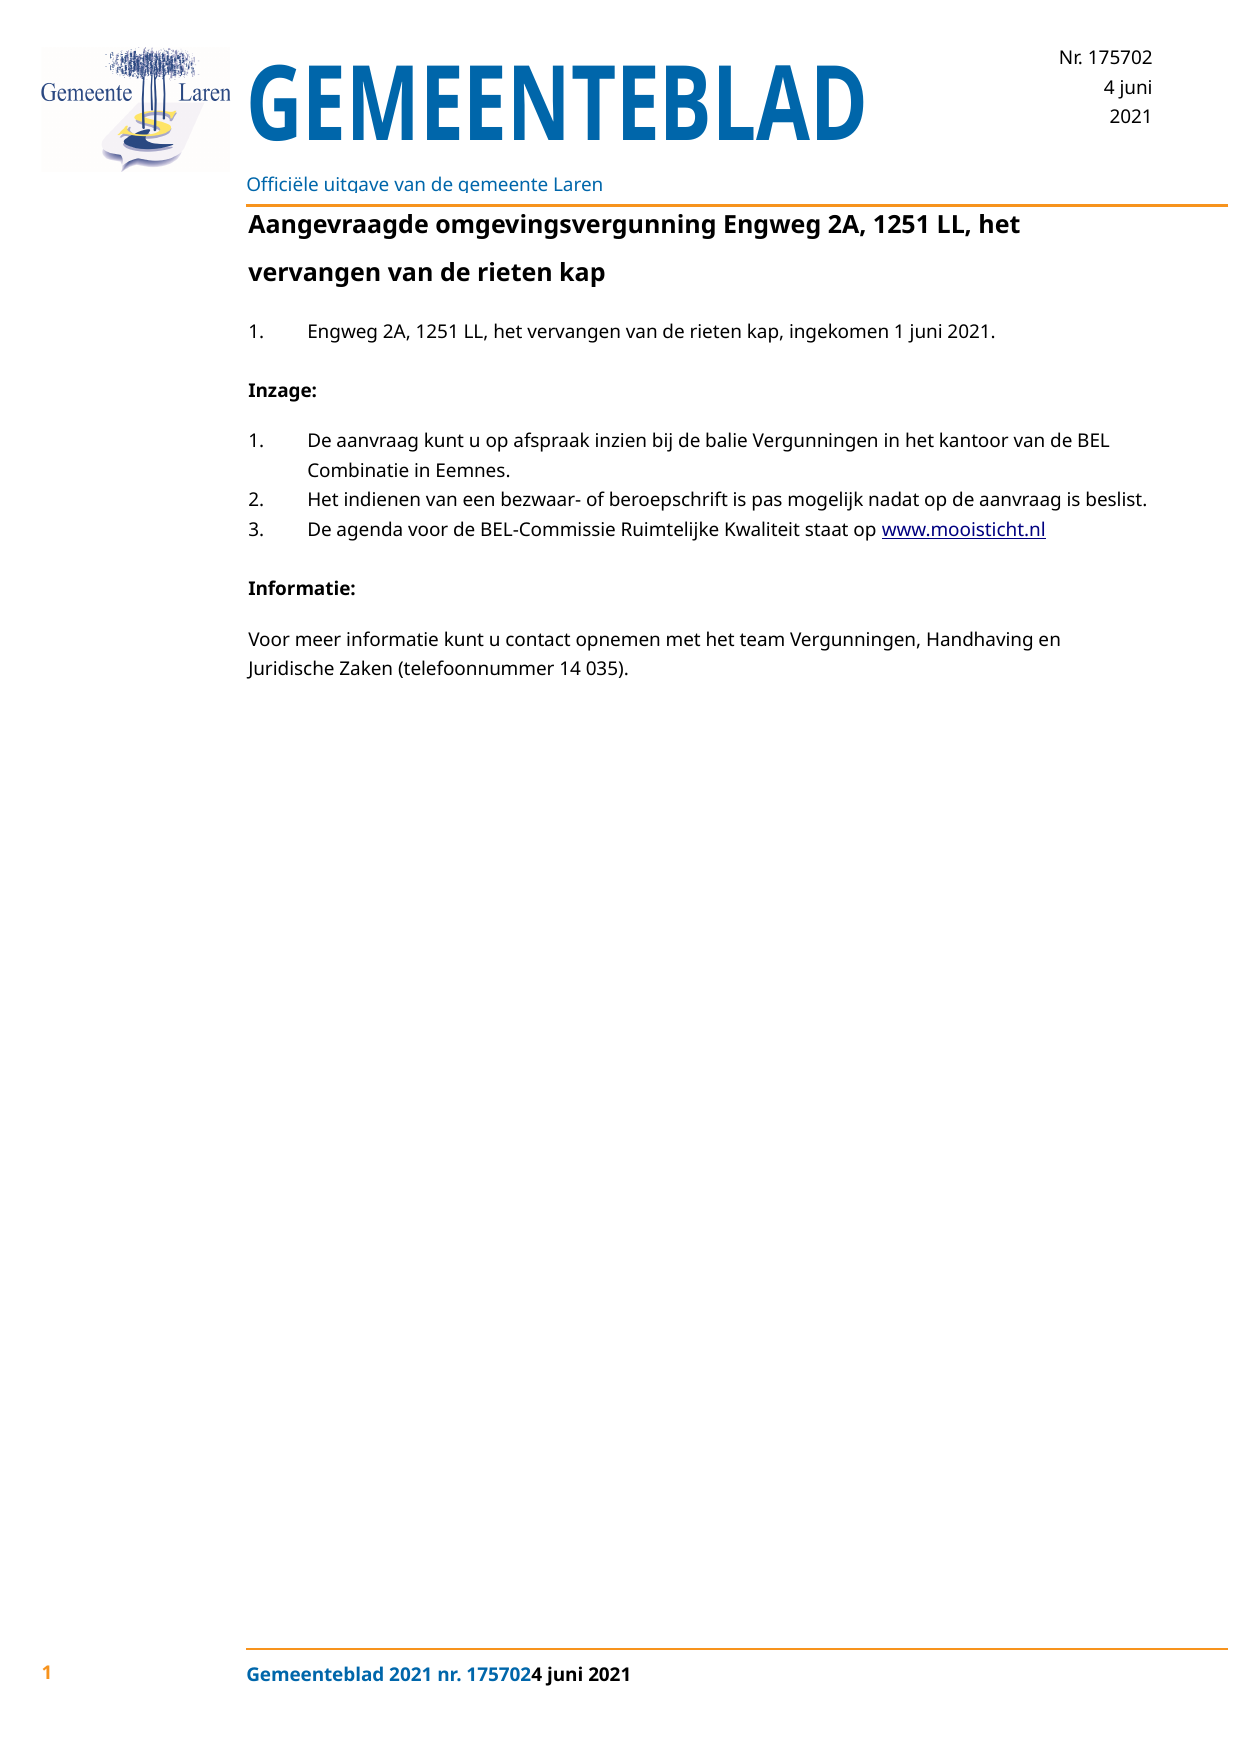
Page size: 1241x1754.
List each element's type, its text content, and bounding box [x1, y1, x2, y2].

text Voor meer informatie kunt u contact opnemen met het team Vergunningen, Handhaving en Juridische Zaken (telefoonnummer 14 035). [248, 626, 1152, 681]
list Engweg 2A, 1251 LL, het vervangen van de rieten kap, ingekomen 1 juni 2021. [248, 318, 1152, 344]
text Informatie: [248, 575, 1152, 601]
text Aangevraagde omgevingsvergunning Engweg 2A, 1251 LL, het vervangen van de rieten kap [248, 207, 1152, 288]
list De aanvraag kunt u op afspraak inzien bij de balie Vergunningen in het kantoor van de BEL Combinatie in Eemnes. [248, 427, 1152, 483]
list De agenda voor de BEL-Commissie Ruimtelijke Kwaliteit staat op www.mooisticht.nl [248, 516, 1152, 542]
list Het indienen van een bezwaar- of beroepschrift is pas mogelijk nadat op de aanvraag is beslist. [248, 487, 1152, 512]
text Inzage: [248, 377, 1152, 403]
picture [41, 47, 231, 172]
